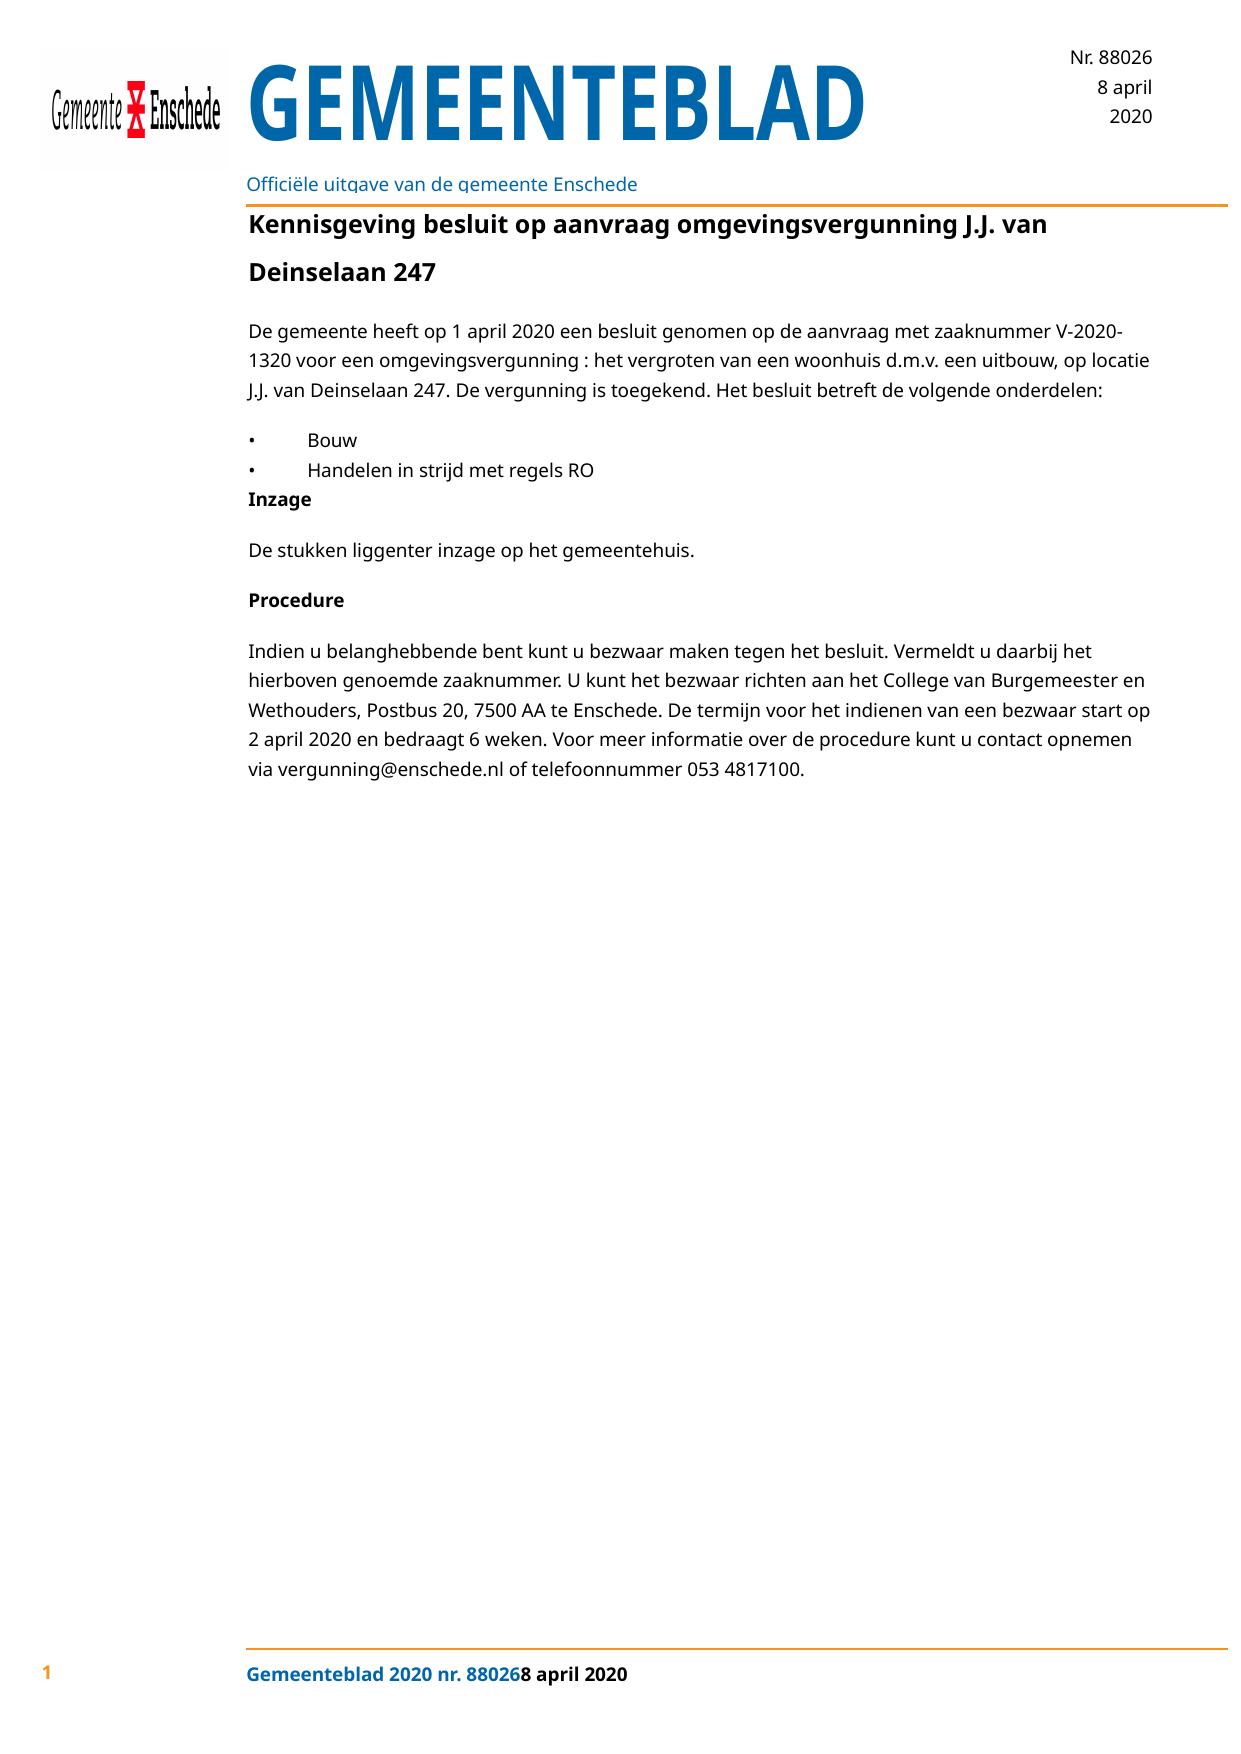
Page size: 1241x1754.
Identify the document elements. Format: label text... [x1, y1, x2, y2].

list Bouw [248, 427, 1152, 453]
picture [41, 47, 231, 172]
text De stukken liggenter inzage op het gemeentehuis. [248, 537, 1152, 563]
text Procedure [248, 587, 1152, 613]
text Kennisgeving besluit op aanvraag omgevingsvergunning J.J. van Deinselaan 247 [248, 207, 1152, 288]
text De gemeente heeft op 1 april 2020 een besluit genomen op de aanvraag met zaaknummer V-2020-1320 voor een omgevingsvergunning : het vergroten van een woonhuis d.m.v. een uitbouw, op locatie J.J. van Deinselaan 247. De vergunning is toegekend. Het besluit betreft de volgende onderdelen: [248, 318, 1152, 403]
text Inzage [248, 487, 1152, 512]
text Indien u belanghebbende bent kunt u bezwaar maken tegen het besluit. Vermeldt u daarbij het hierboven genoemde zaaknummer. U kunt het bezwaar richten aan het College van Burgemees­ter en Wethouders, Postbus 20, 7500 AA te Enschede. De termijn voor het indienen van een bezwaar start op 2 april 2020 en bedraagt 6 weken. Voor meer informatie over de procedure kunt u contact opnemen via vergunning@enschede.nl of telefoonnummer 053 4817100. [248, 638, 1152, 782]
list Handelen in strijd met regels RO [248, 457, 1152, 483]
